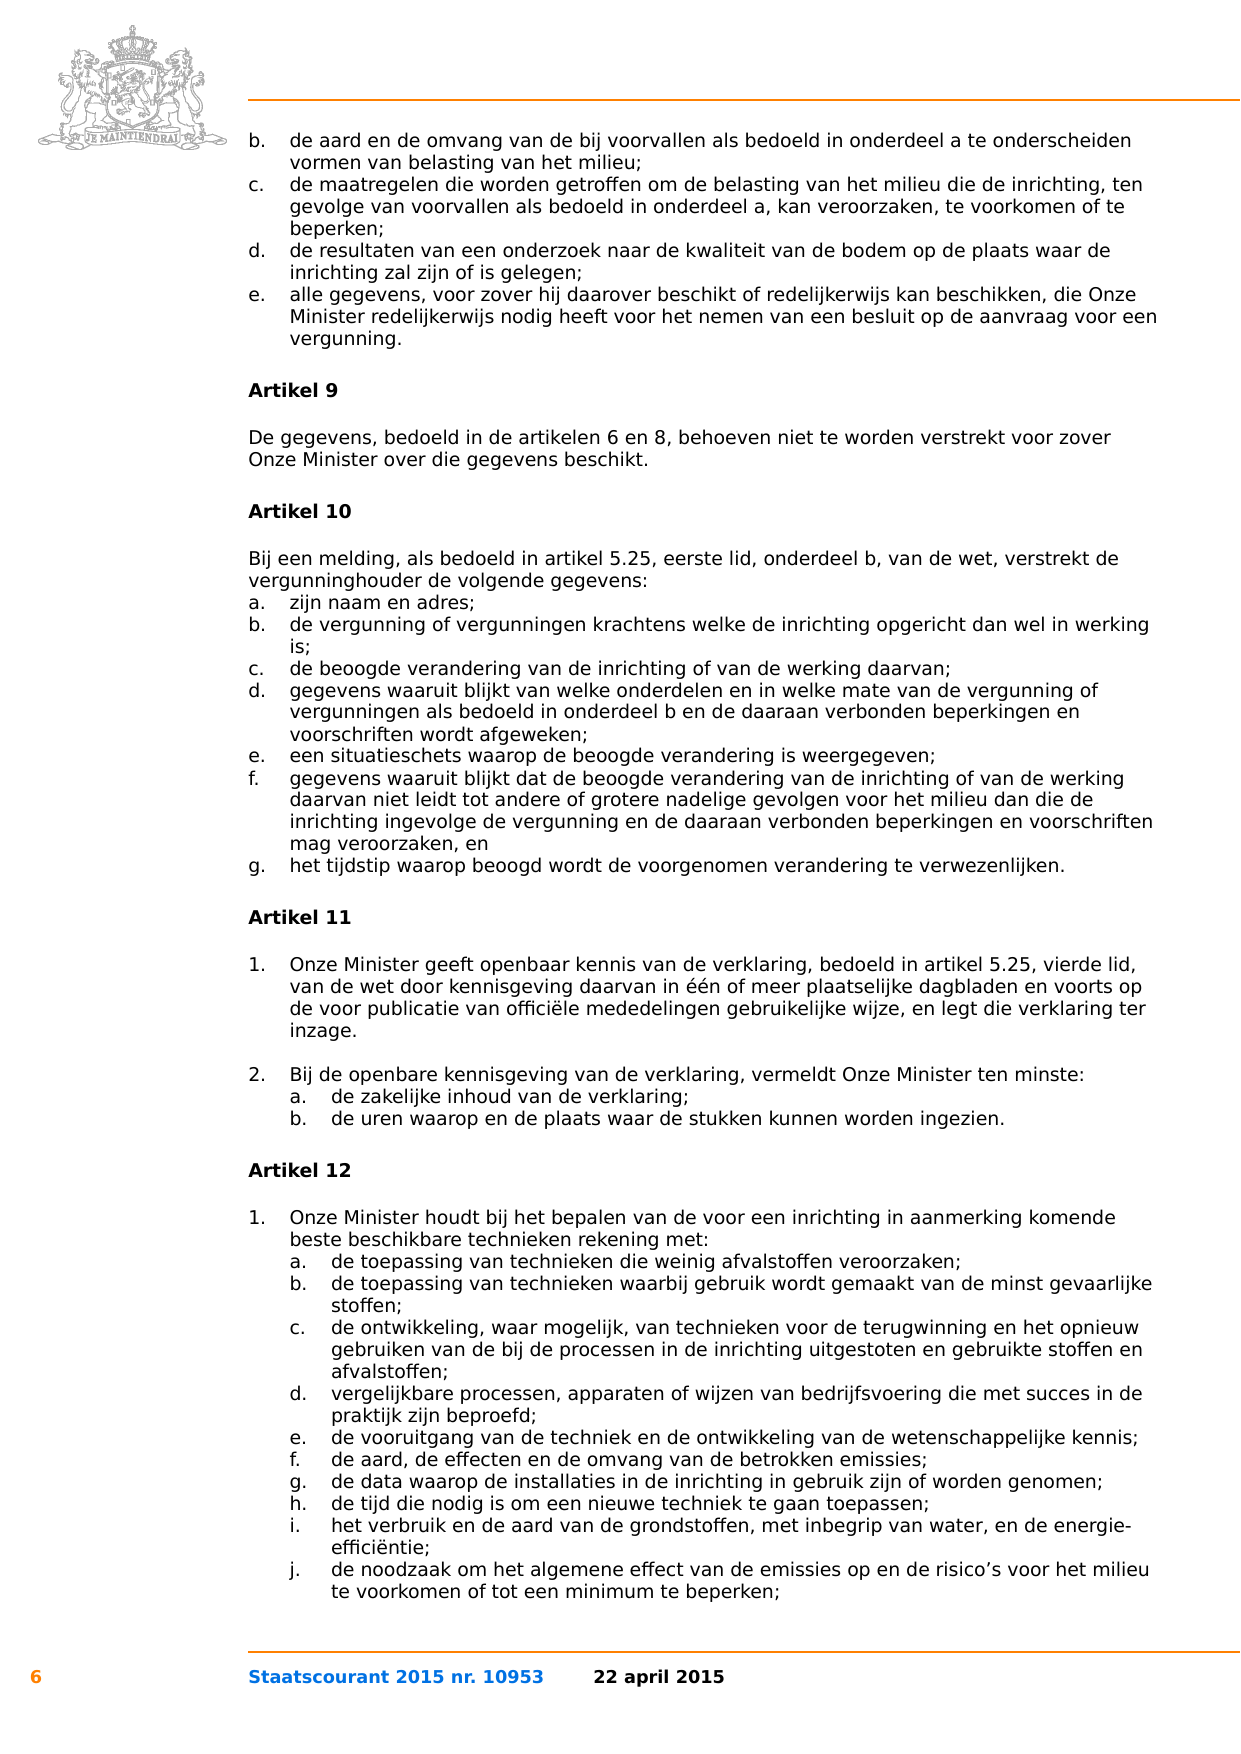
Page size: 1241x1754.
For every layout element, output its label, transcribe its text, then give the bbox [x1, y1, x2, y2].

subtitle Artikel 11 [248, 907, 1163, 929]
text f. gegevens waaruit blijkt dat de beoogde verandering van de inrichting of van de werking daarvan niet leidt tot andere of grotere nadelige gevolgen voor het milieu dan die de inrichting ingevolge de vergunning en de daaraan verbonden beperkingen en voorschriften mag veroorzaken, en [248, 767, 1163, 855]
text e. alle gegevens, voor zover hij daarover beschikt of redelijkerwijs kan beschikken, die Onze Minister redelijkerwijs nodig heeft voor het nemen van een besluit op de aanvraag voor een vergunning. [248, 284, 1163, 350]
text j. de noodzaak om het algemene effect van de emissies op en de risico’s voor het milieu te voorkomen of tot een minimum te beperken; [289, 1559, 1163, 1603]
text De gegevens, bedoeld in de artikelen 6 en 8, behoeven niet te worden verstrekt voor zover Onze Minister over die gegevens beschikt. [248, 427, 1163, 471]
text e. de vooruitgang van de techniek en de ontwikkeling van de wetenschappelijke kennis; [289, 1427, 1163, 1449]
text h. de tijd die nodig is om een nieuwe techniek te gaan toepassen; [289, 1493, 1163, 1515]
text b. de toepassing van technieken waarbij gebruik wordt gemaakt van de minst gevaarlijke stoffen; [289, 1273, 1163, 1317]
text b. de aard en de omvang van de bij voorvallen als bedoeld in onderdeel a te onderscheiden vormen van belasting van het milieu; [248, 130, 1163, 174]
text g. de data waarop de installaties in de inrichting in gebruik zijn of worden genomen; [289, 1471, 1163, 1493]
text f. de aard, de effecten en de omvang van de betrokken emissies; [289, 1449, 1163, 1471]
text 1. Onze Minister geeft openbaar kennis van de verklaring, bedoeld in artikel 5.25, vierde lid, van de wet door kennisgeving daarvan in één of meer plaatselijke dagbladen en voorts op de voor publicatie van officiële mededelingen gebruikelijke wijze, en legt die verklaring ter inzage. [248, 954, 1163, 1042]
picture [38, 25, 227, 150]
text b. de vergunning of vergunningen krachtens welke de inrichting opgericht dan wel in werking is; [248, 613, 1163, 657]
text a. de zakelijke inhoud van de verklaring; [289, 1086, 1163, 1108]
text b. de uren waarop en de plaats waar de stukken kunnen worden ingezien. [289, 1108, 1163, 1130]
text 1. Onze Minister houdt bij het bepalen van de voor een inrichting in aanmerking komende beste beschikbare technieken rekening met: [248, 1207, 1163, 1251]
subtitle Artikel 9 [248, 380, 1163, 402]
text a. zijn naam en adres; [248, 592, 1163, 613]
text g. het tijdstip waarop beoogd wordt de voorgenomen verandering te verwezenlijken. [248, 855, 1163, 877]
text d. vergelijkbare processen, apparaten of wijzen van bedrijfsvoering die met succes in de praktijk zijn beproefd; [289, 1383, 1163, 1427]
text i. het verbruik en de aard van de grondstoffen, met inbegrip van water, en de energie-efficiëntie; [289, 1515, 1163, 1559]
text d. gegevens waaruit blijkt van welke onderdelen en in welke mate van de vergunning of vergunningen als bedoeld in onderdeel b en de daaraan verbonden beperkingen en voorschriften wordt afgeweken; [248, 679, 1163, 745]
text Bij een melding, als bedoeld in artikel 5.25, eerste lid, onderdeel b, van de wet, verstrekt de vergunninghouder de volgende gegevens: [248, 548, 1163, 592]
text c. de maatregelen die worden getroffen om de belasting van het milieu die de inrichting, ten gevolge van voorvallen als bedoeld in onderdeel a, kan veroorzaken, te voorkomen of te beperken; [248, 174, 1163, 240]
text c. de beoogde verandering van de inrichting of van de werking daarvan; [248, 657, 1163, 679]
text d. de resultaten van een onderzoek naar de kwaliteit van de bodem op de plaats waar de inrichting zal zijn of is gelegen; [248, 240, 1163, 284]
text c. de ontwikkeling, waar mogelijk, van technieken voor de terugwinning en het opnieuw gebruiken van de bij de processen in de inrichting uitgestoten en gebruikte stoffen en afvalstoffen; [289, 1317, 1163, 1383]
text 2. Bij de openbare kennisgeving van de verklaring, vermeldt Onze Minister ten minste: [248, 1064, 1163, 1086]
subtitle Artikel 10 [248, 501, 1163, 523]
text e. een situatieschets waarop de beoogde verandering is weergegeven; [248, 745, 1163, 767]
subtitle Artikel 12 [248, 1160, 1163, 1182]
text a. de toepassing van technieken die weinig afvalstoffen veroorzaken; [289, 1251, 1163, 1273]
